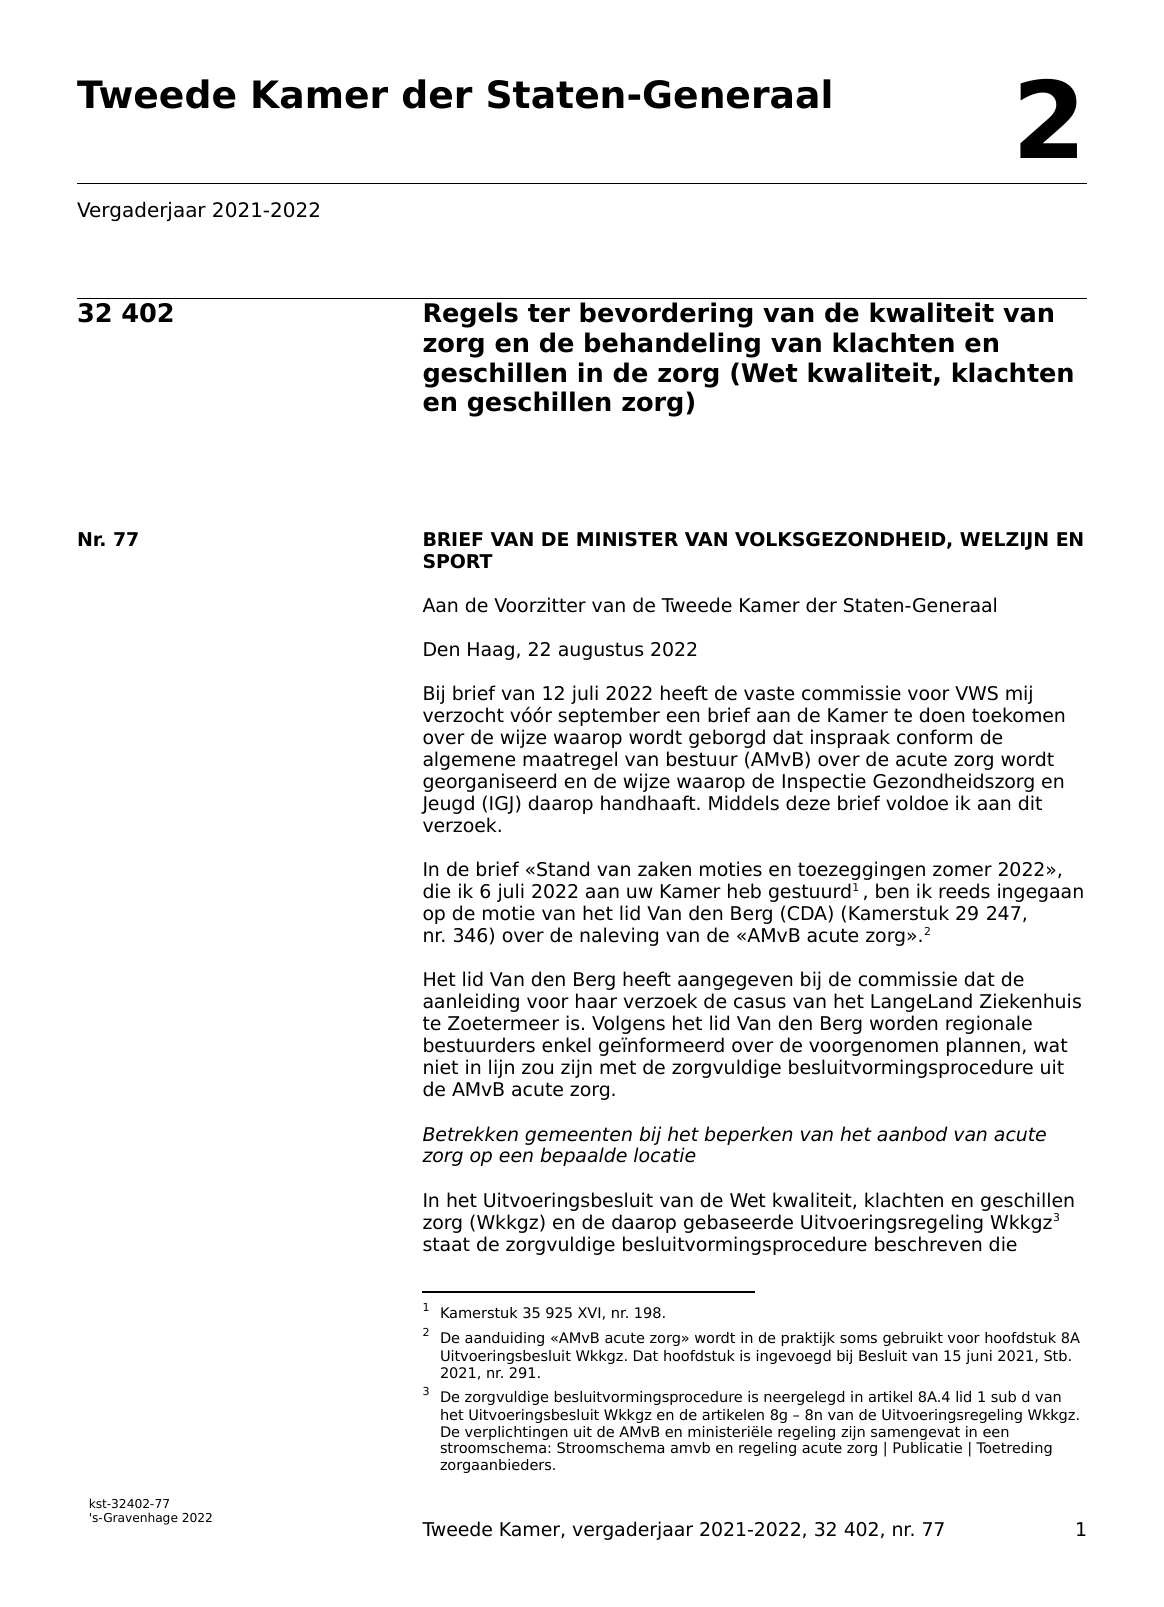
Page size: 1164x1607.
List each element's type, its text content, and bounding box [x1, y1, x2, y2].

table_header Tweede Kamer der Staten-Generaal [77, 59, 886, 183]
text Aan de Voorzitter van de Tweede Kamer der Staten-Generaal [422, 595, 1087, 617]
text kst-32402-77 [88, 1497, 323, 1511]
text 's-Gravenhage 2022 [88, 1511, 323, 1525]
text De zorgvuldige besluitvormingsprocedure is neergelegd in artikel 8A.4 lid 1 sub d van het Uitvoeringsbesluit Wkkgz en de artikelen 8g – 8n van de Uitvoeringsregeling Wkkgz. De verplichtingen uit de AMvB en ministeriële regeling zijn samengevat in een stroomschema: Stroomschema amvb en regeling acute zorg | Publicatie | Toetreding zorgaanbieders. [422, 1385, 1087, 1474]
subtitle Nr. 77 BRIEF VAN DE MINISTER VAN VOLKSGEZONDHEID, WELZIJN EN SPORT [77, 529, 1087, 573]
text De aanduiding «AMvB acute zorg» wordt in de praktijk soms gebruikt voor hoofdstuk 8A Uitvoeringsbesluit Wkkgz. Dat hoofdstuk is ingevoegd bij Besluit van 15 juni 2021, Stb. 2021, nr. 291. [422, 1326, 1087, 1382]
text In de brief «Stand van zaken moties en toezeggingen zomer 2022», die ik 6 juli 2022 aan uw Kamer heb gestuurd, ben ik reeds ingegaan op de motie van het lid Van den Berg (CDA) (Kamerstuk 29 247, nr. 346) over de naleving van de «AMvB acute zorg». [422, 859, 1087, 947]
text In het Uitvoeringsbesluit van de Wet kwaliteit, klachten en geschillen zorg (Wkkgz) en de daarop gebaseerde Uitvoeringsregeling Wkkgz staat de zorgvuldige besluitvormingsprocedure beschreven die [422, 1189, 1087, 1256]
table_header 2 [886, 59, 1087, 183]
text Het lid Van den Berg heeft aangegeven bij de commissie dat de aanleiding voor haar verzoek de casus van het LangeLand Ziekenhuis te Zoetermeer is. Volgens het lid Van den Berg worden regionale bestuurders enkel geïnformeerd over de voorgenomen plannen, wat niet in lijn zou zijn met de zorgvuldige besluitvormingsprocedure uit de AMvB acute zorg. [422, 969, 1087, 1101]
text Kamerstuk 35 925 XVI, nr. 198. [422, 1301, 1087, 1323]
subtitle Betrekken gemeenten bij het beperken van het aanbod van acute zorg op een bepaalde locatie [422, 1123, 1087, 1167]
text Bij brief van 12 juli 2022 heeft de vaste commissie voor VWS mij verzocht vóór september een brief aan de Kamer te doen toekomen over de wijze waarop wordt geborgd dat inspraak conform de algemene maatregel van bestuur (AMvB) over de acute zorg wordt georganiseerd en de wijze waarop de Inspectie Gezondheidszorg en Jeugd (IGJ) daarop handhaaft. Middels deze brief voldoe ik aan dit verzoek. [422, 683, 1087, 837]
text Den Haag, 22 augustus 2022 [422, 639, 1087, 661]
subtitle 32 402 Regels ter bevordering van de kwaliteit van zorg en de behandeling van klachten en geschillen in de zorg (Wet kwaliteit, klachten en geschillen zorg) [77, 299, 1087, 418]
table_cell Vergaderjaar 2021-2022 [77, 184, 1087, 298]
